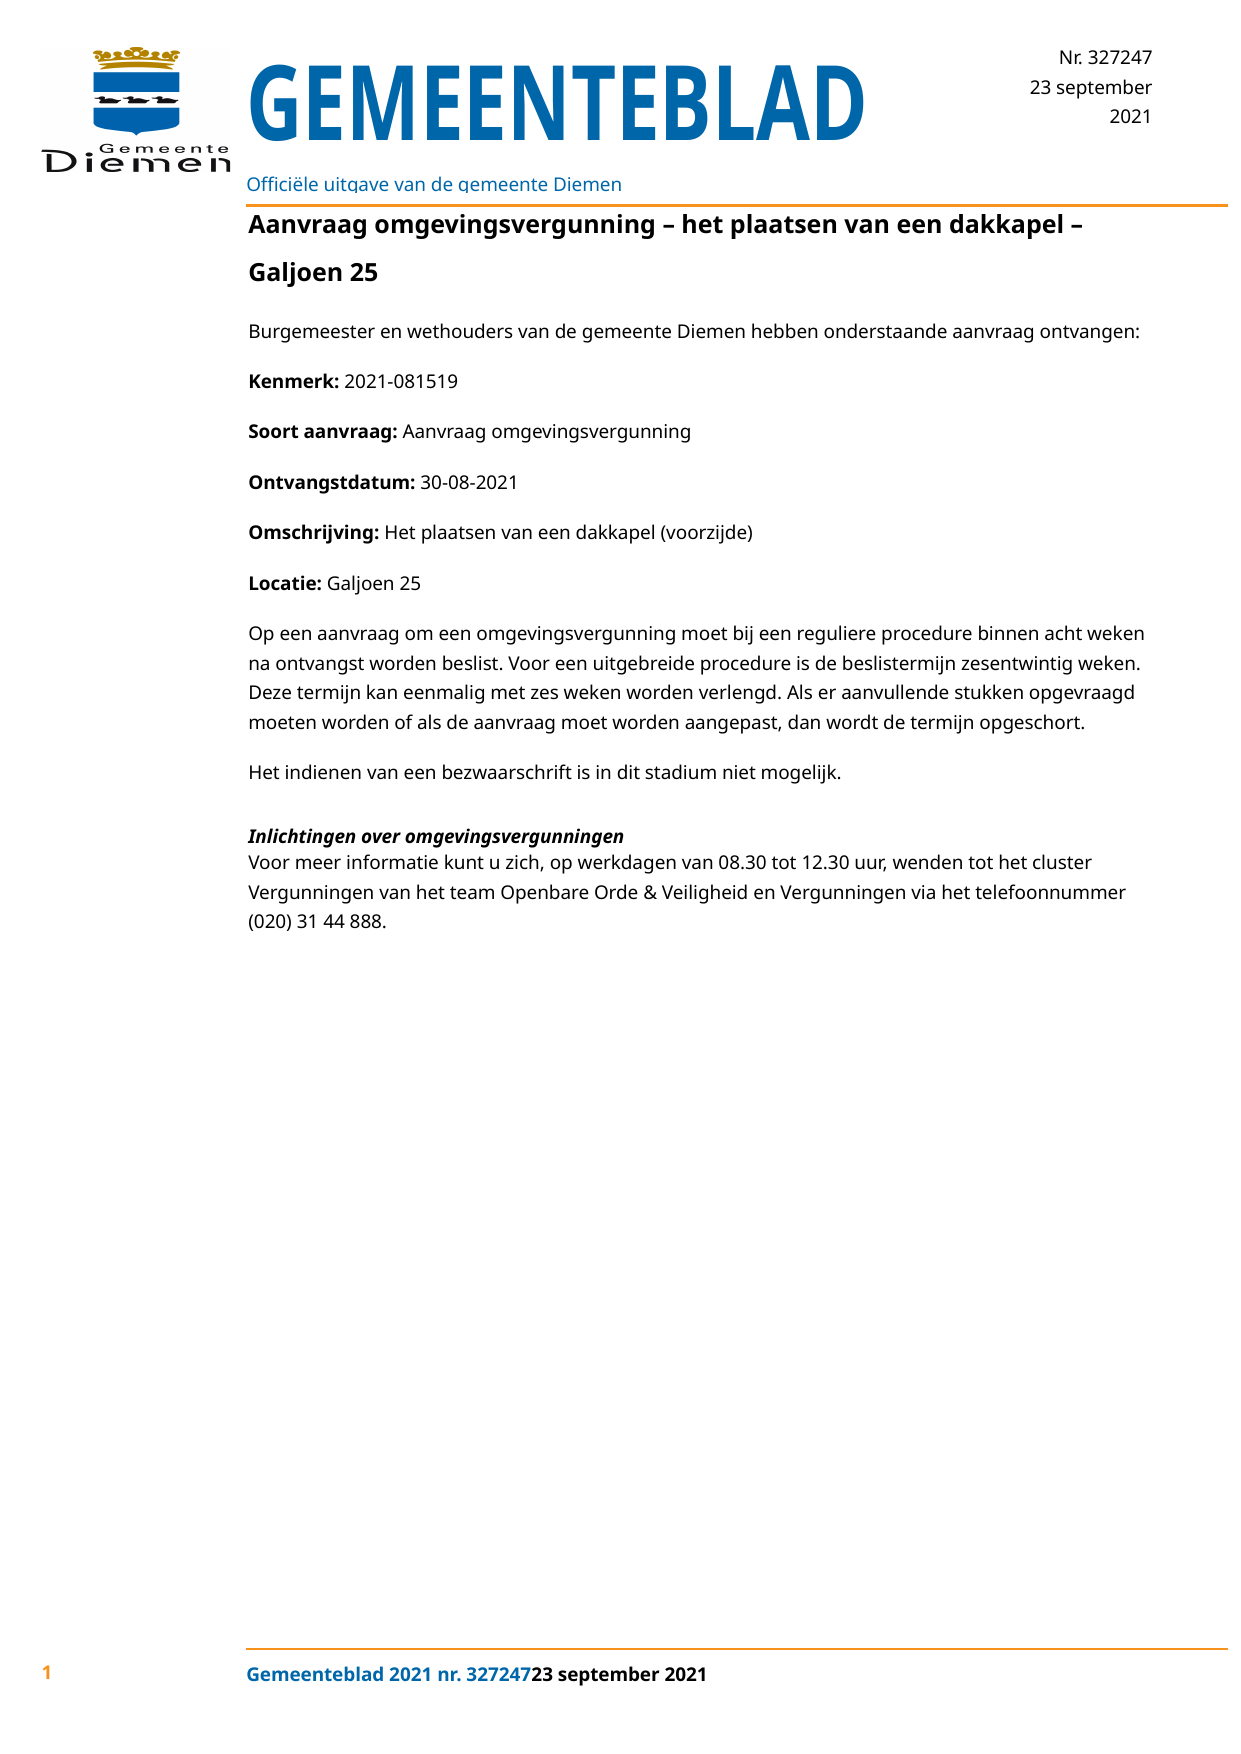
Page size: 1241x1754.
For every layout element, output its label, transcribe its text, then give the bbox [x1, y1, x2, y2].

picture [41, 47, 231, 172]
text Soort aanvraag: Aanvraag omgevingsvergunning [248, 419, 1152, 444]
text Ontvangstdatum: 30-08-2021 [248, 469, 1152, 495]
text Voor meer informatie kunt u zich, op werkdagen van 08.30 tot 12.30 uur, wenden tot het cluster Vergunningen van het team Openbare Orde & Veiligheid en Vergunningen via het telefoonnummer (020) 31 44 888. [248, 849, 1152, 934]
text Het indienen van een bezwaarschrift is in dit stadium niet mogelijk. [248, 759, 1152, 785]
text Omschrijving: Het plaatsen van een dakkapel (voorzijde) [248, 519, 1152, 545]
text Locatie: Galjoen 25 [248, 570, 1152, 596]
text Aanvraag omgevingsvergunning – het plaatsen van een dakkapel – Galjoen 25 [248, 207, 1152, 288]
text Kenmerk: 2021-081519 [248, 368, 1152, 394]
text Inlichtingen over omgevingsvergunningen [248, 823, 1152, 849]
text Op een aanvraag om een omgevingsvergunning moet bij een reguliere procedure binnen acht weken na ontvangst worden beslist. Voor een uitgebreide procedure is de beslistermijn zesentwintig weken. Deze termijn kan eenmalig met zes weken worden verlengd. Als er aanvullende stukken opgevraagd moeten worden of als de aanvraag moet worden aangepast, dan wordt de termijn opgeschort. [248, 620, 1152, 735]
text Burgemeester en wethouders van de gemeente Diemen hebben onderstaande aanvraag ontvangen: [248, 318, 1152, 344]
